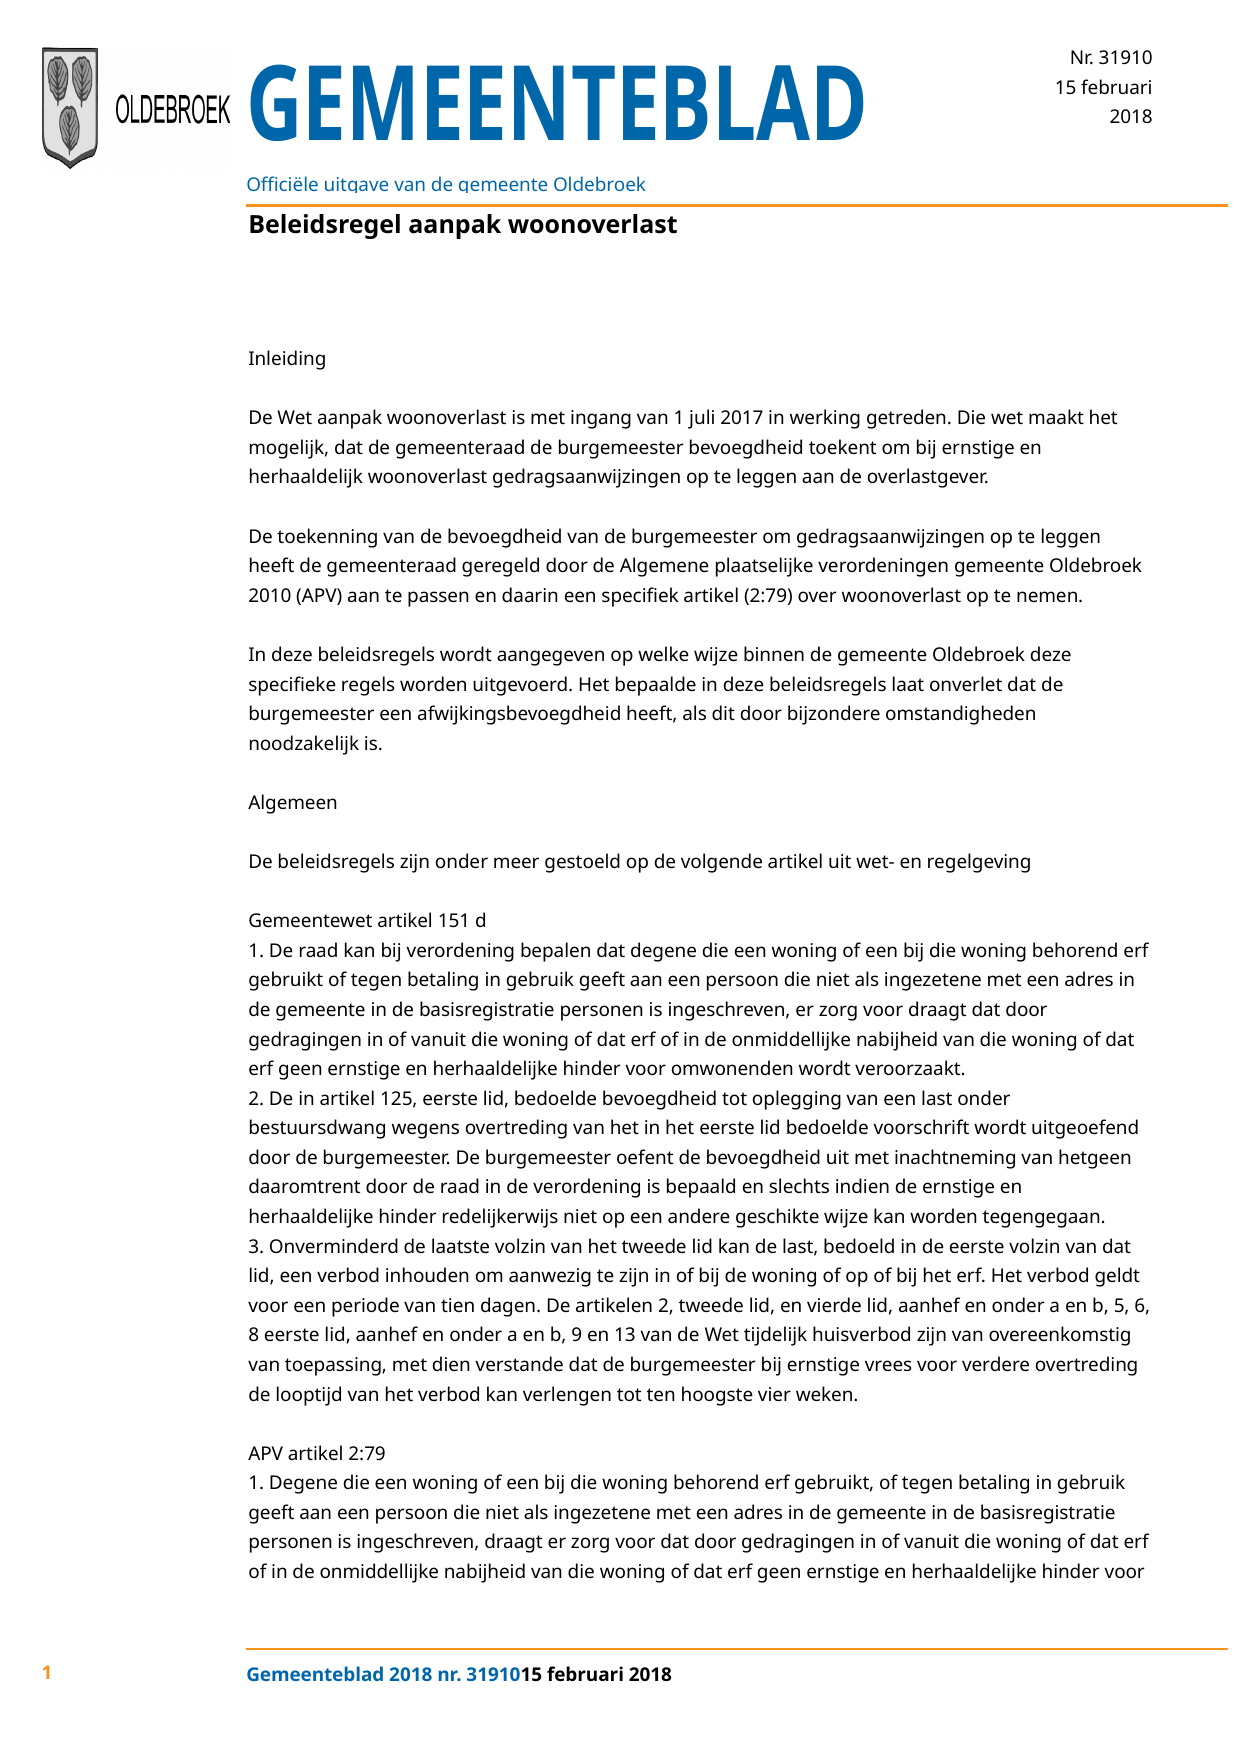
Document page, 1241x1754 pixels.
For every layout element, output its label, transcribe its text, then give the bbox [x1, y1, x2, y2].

text De beleidsregels zijn onder meer gestoeld op de volgende artikel uit wet- en regelgeving [248, 848, 1152, 874]
text 3. Onverminderd de laatste volzin van het tweede lid kan de last, bedoeld in de eerste volzin van dat lid, een verbod inhouden om aanwezig te zijn in of bij de woning of op of bij het erf. Het verbod geldt voor een periode van tien dagen. De artikelen 2, tweede lid, en vierde lid, aanhef en onder a en b, 5, 6, 8 eerste lid, aanhef en onder a en b, 9 en 13 van de Wet tijdelijk huisverbod zijn van overeenkomstig van toepassing, met dien verstande dat de burgemeester bij ernstige vrees voor verdere overtreding de looptijd van het verbod kan verlengen tot ten hoogste vier weken. [248, 1233, 1152, 1406]
text 2. De in artikel 125, eerste lid, bedoelde bevoegdheid tot oplegging van een last onder bestuursdwang wegens overtreding van het in het eerste lid bedoelde voorschrift wordt uitgeoefend door de burgemeester. De burgemeester oefent de bevoegdheid uit met inachtneming van hetgeen daaromtrent door de raad in de verordening is bepaald en slechts indien de ernstige en herhaaldelijke hinder redelijkerwijs niet op een andere geschikte wijze kan worden tegengegaan. [248, 1085, 1152, 1229]
text 1. De raad kan bij verordening bepalen dat degene die een woning of een bij die woning behorend erf gebruikt of tegen betaling in gebruik geeft aan een persoon die niet als ingezetene met een adres in de gemeente in de basisregistratie personen is ingeschreven, er zorg voor draagt dat door gedragingen in of vanuit die woning of dat erf of in de onmiddellijke nabijheid van die woning of dat erf geen ernstige en herhaaldelijke hinder voor omwonenden wordt veroorzaakt. [248, 937, 1152, 1081]
text De Wet aanpak woonoverlast is met ingang van 1 juli 2017 in werking getreden. Die wet maakt het mogelijk, dat de gemeenteraad de burgemeester bevoegdheid toekent om bij ernstige en herhaaldelijk woonoverlast gedragsaanwijzingen op te leggen aan de overlastgever. [248, 404, 1152, 489]
text 1. Degene die een woning of een bij die woning behorend erf gebruikt, of tegen betaling in gebruik geeft aan een persoon die niet als ingezetene met een adres in de gemeente in de basisregistratie personen is ingeschreven, draagt er zorg voor dat door gedragingen in of vanuit die woning of dat erf of in de onmiddellijke nabijheid van die woning of dat erf geen ernstige en herhaaldelijke hinder voor [248, 1469, 1152, 1584]
text Inleiding [248, 345, 1152, 371]
picture [41, 47, 231, 172]
text In deze beleidsregels wordt aangegeven op welke wijze binnen de gemeente Oldebroek deze specifieke regels worden uitgevoerd. Het bepaalde in deze beleidsregels laat onverlet dat de burgemeester een afwijkingsbevoegdheid heeft, als dit door bijzondere omstandigheden noodzakelijk is. [248, 641, 1152, 756]
text Algemeen [248, 789, 1152, 815]
text Gemeentewet artikel 151 d [248, 907, 1152, 933]
text Beleidsregel aanpak woonoverlast [248, 207, 1152, 241]
text De toekenning van de bevoegdheid van de burgemeester om gedragsaanwijzingen op te leggen heeft de gemeenteraad geregeld door de Algemene plaatselijke verordeningen gemeente Oldebroek 2010 (APV) aan te passen en daarin een specifiek artikel (2:79) over woonoverlast op te nemen. [248, 523, 1152, 608]
text APV artikel 2:79 [248, 1440, 1152, 1466]
